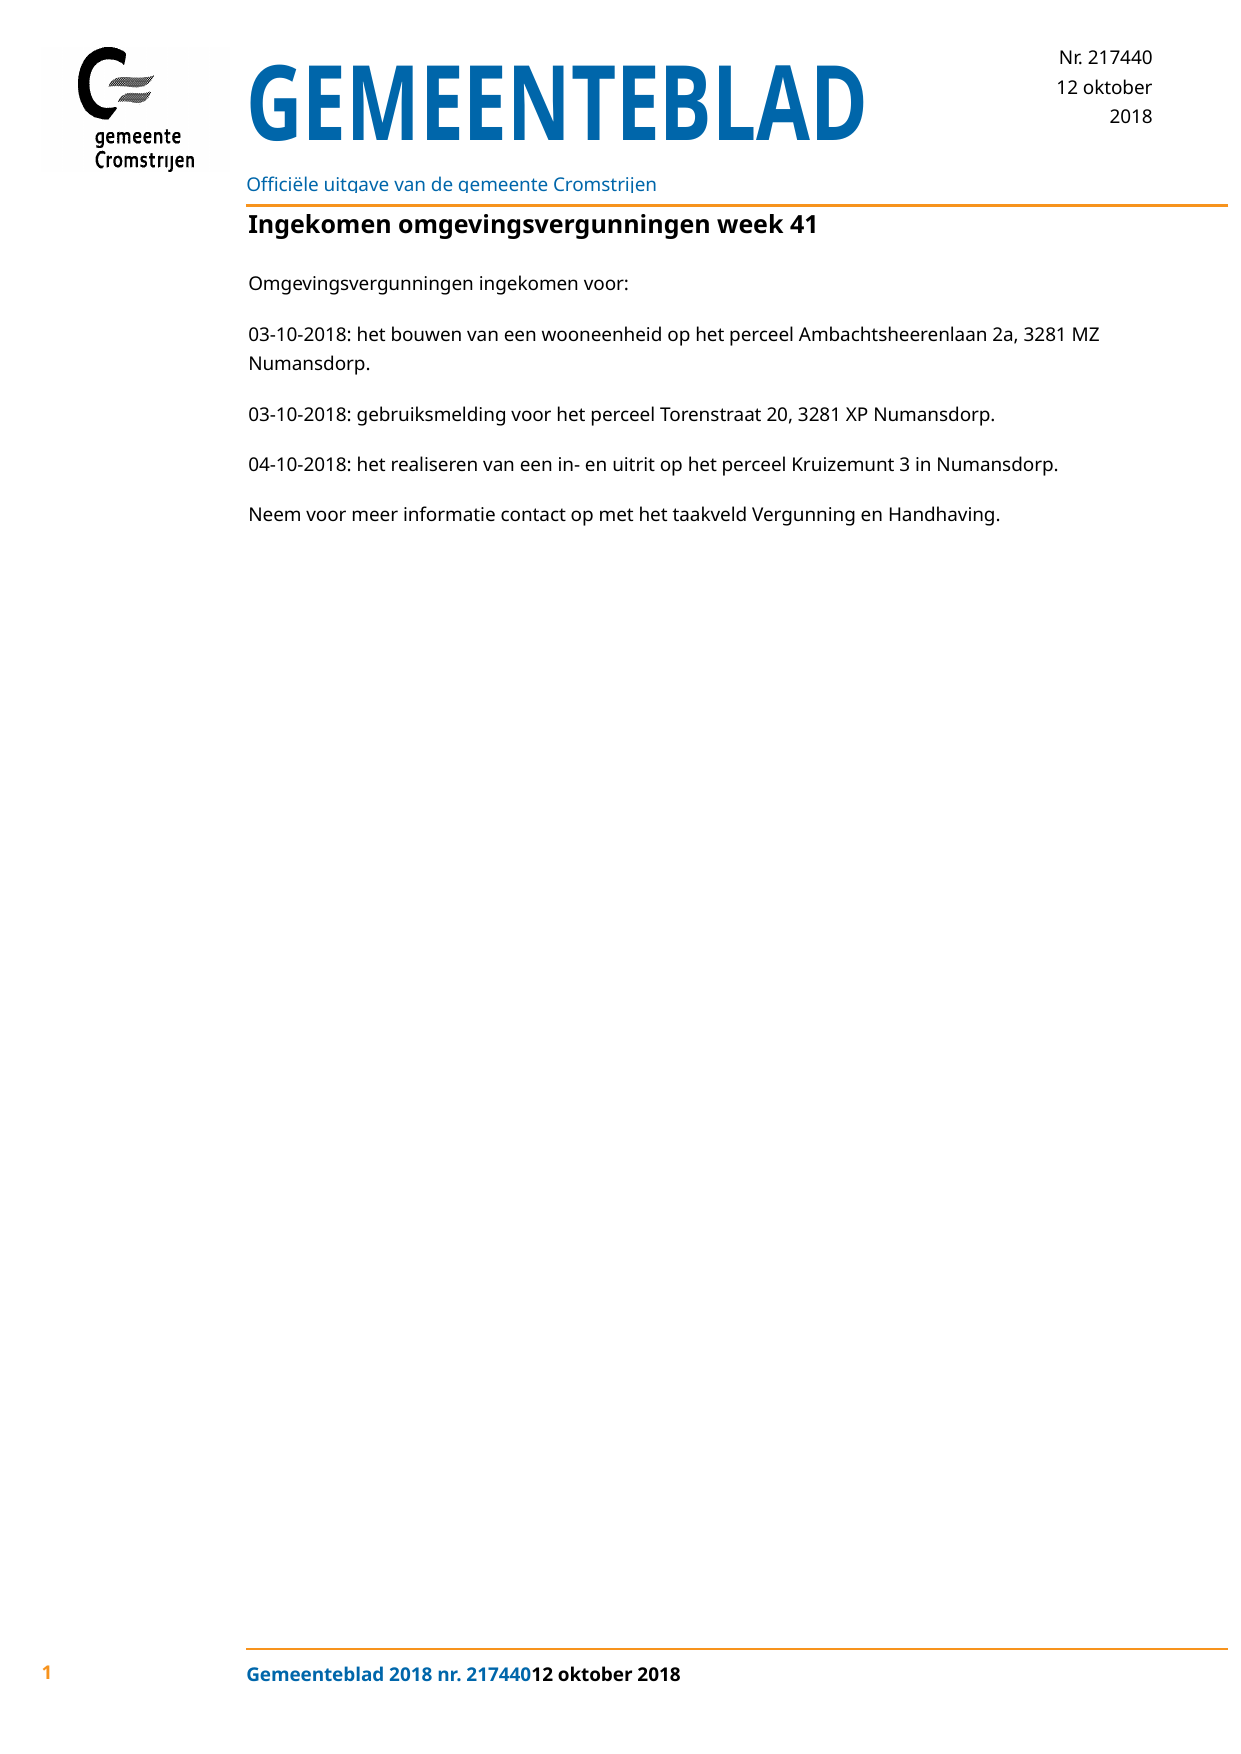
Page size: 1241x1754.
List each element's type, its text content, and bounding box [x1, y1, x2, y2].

picture [41, 47, 231, 172]
text 04-10-2018: het realiseren van een in- en uitrit op het perceel Kruizemunt 3 in Numansdorp. [248, 451, 1152, 477]
text 03-10-2018: het bouwen van een wooneenheid op het perceel Ambachtsheerenlaan 2a, 3281 MZ Numansdorp. [248, 321, 1152, 376]
text Omgevingsvergunningen ingekomen voor: [248, 270, 1152, 296]
text Neem voor meer informatie contact op met het taakveld Vergunning en Handhaving. [248, 502, 1152, 527]
text Ingekomen omgevingsvergunningen week 41 [248, 207, 1152, 241]
text 03-10-2018: gebruiksmelding voor het perceel Torenstraat 20, 3281 XP Numansdorp. [248, 401, 1152, 426]
